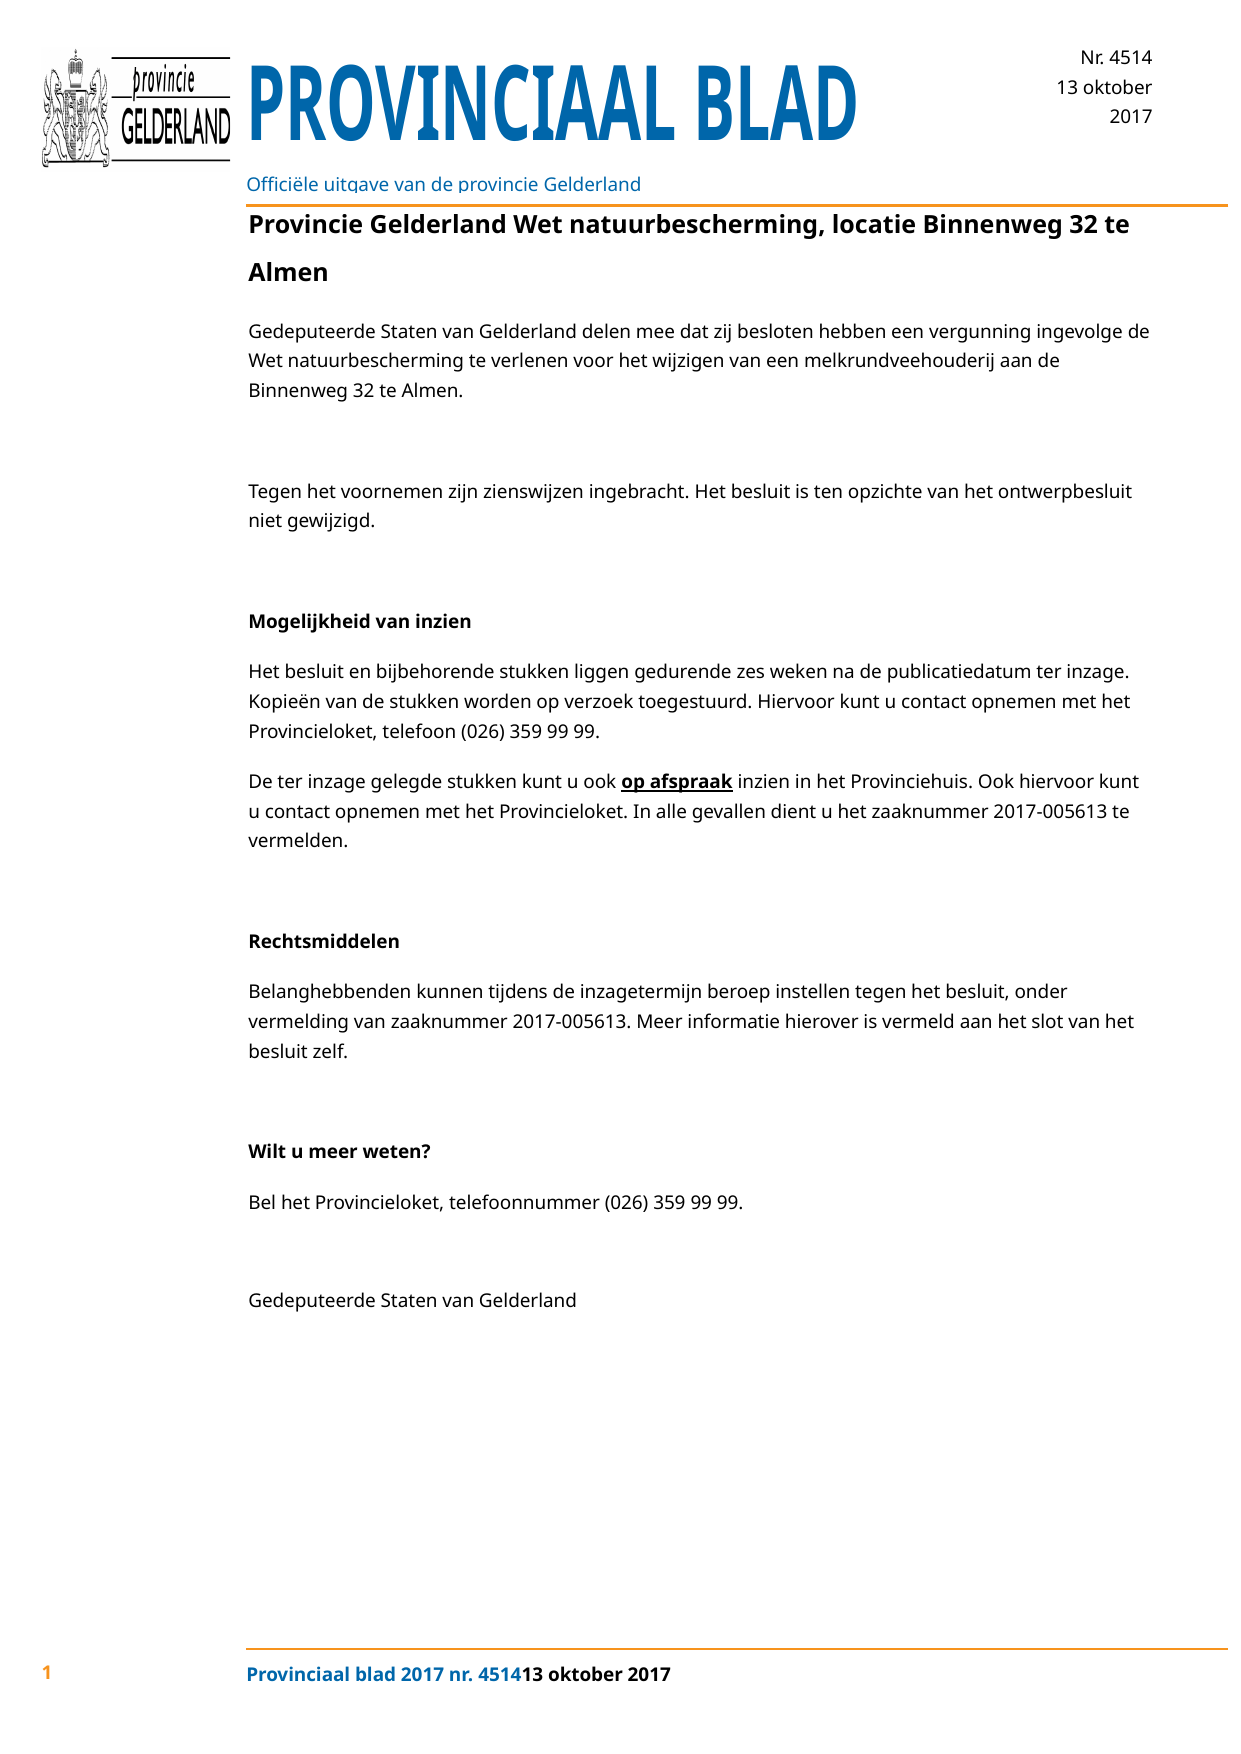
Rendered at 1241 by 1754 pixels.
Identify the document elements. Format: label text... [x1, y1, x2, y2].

text Rechtsmiddelen [248, 928, 1152, 954]
picture [41, 47, 231, 172]
text Bel het Provincieloket, telefoonnummer (026) 359 99 99. [248, 1189, 1152, 1215]
text Belanghebbenden kunnen tijdens de inzagetermijn beroep instellen tegen het besluit, onder vermelding van zaaknummer 2017-005613. Meer informatie hierover is vermeld aan het slot van het besluit zelf. [248, 979, 1152, 1064]
text Mogelijkheid van inzien [248, 608, 1152, 634]
text Het besluit en bijbehorende stukken liggen gedurende zes weken na de publicatiedatum ter inzage. Kopieën van de stukken worden op verzoek toegestuurd. Hiervoor kunt u contact opnemen met het Provincieloket, telefoon (026) 359 99 99. [248, 659, 1152, 744]
text Wilt u meer weten? [248, 1139, 1152, 1164]
text Gedeputeerde Staten van Gelderland [248, 1287, 1152, 1313]
text Gedeputeerde Staten van Gelderland delen mee dat zij besloten hebben een vergunning ingevolge de Wet natuurbescherming te verlenen voor het wijzigen van een melkrundveehouderij aan de Binnenweg 32 te Almen. [248, 318, 1152, 403]
text De ter inzage gelegde stukken kunt u ook op afspraak inzien in het Provinciehuis. Ook hiervoor kunt u contact opnemen met het Provincieloket. In alle gevallen dient u het zaaknummer 2017-005613 te vermelden. [248, 768, 1152, 853]
text Provincie Gelderland Wet natuurbescherming, locatie Binnenweg 32 te Almen [248, 207, 1152, 288]
text Tegen het voornemen zijn zienswijzen ingebracht. Het besluit is ten opzichte van het ontwerpbesluit niet gewijzigd. [248, 478, 1152, 533]
